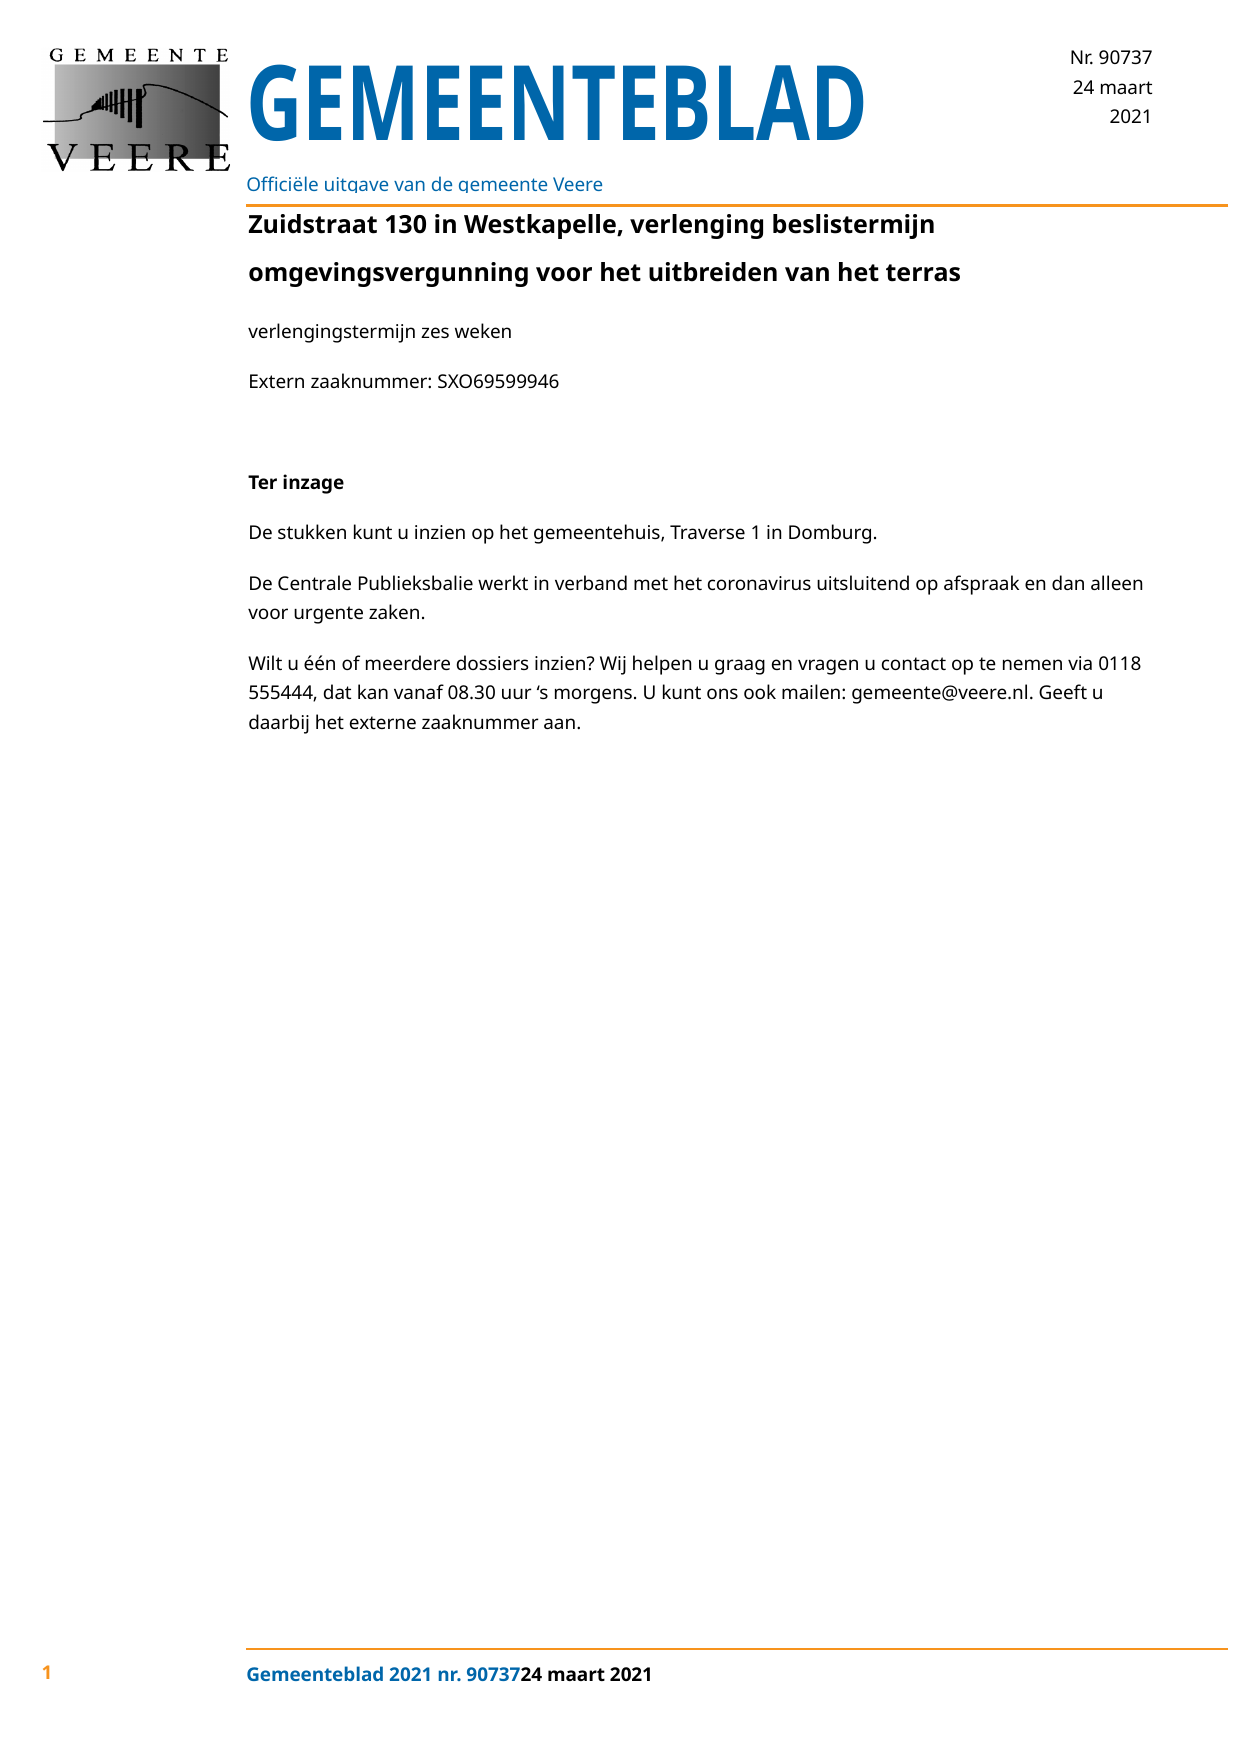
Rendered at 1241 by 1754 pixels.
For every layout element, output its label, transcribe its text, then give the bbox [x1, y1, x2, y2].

text De Centrale Publieksbalie werkt in verband met het coronavirus uitsluitend op afspraak en dan alleen voor urgente zaken. [248, 570, 1152, 625]
text Ter inzage [248, 469, 1152, 495]
picture [41, 47, 231, 172]
text Zuidstraat 130 in Westkapelle, verlenging beslistermijn omgevingsvergunning voor het uitbreiden van het terras [248, 207, 1152, 288]
text Extern zaaknummer: SXO69599946 [248, 368, 1152, 394]
text De stukken kunt u inzien op het gemeentehuis, Traverse 1 in Domburg. [248, 519, 1152, 545]
text verlengingstermijn zes weken [248, 318, 1152, 344]
text Wilt u één of meerdere dossiers inzien? Wij helpen u graag en vragen u contact op te nemen via 0118 555444, dat kan vanaf 08.30 uur ‘s morgens. U kunt ons ook mailen: gemeente@veere.nl. Geeft u daarbij het externe zaaknummer aan. [248, 650, 1152, 735]
